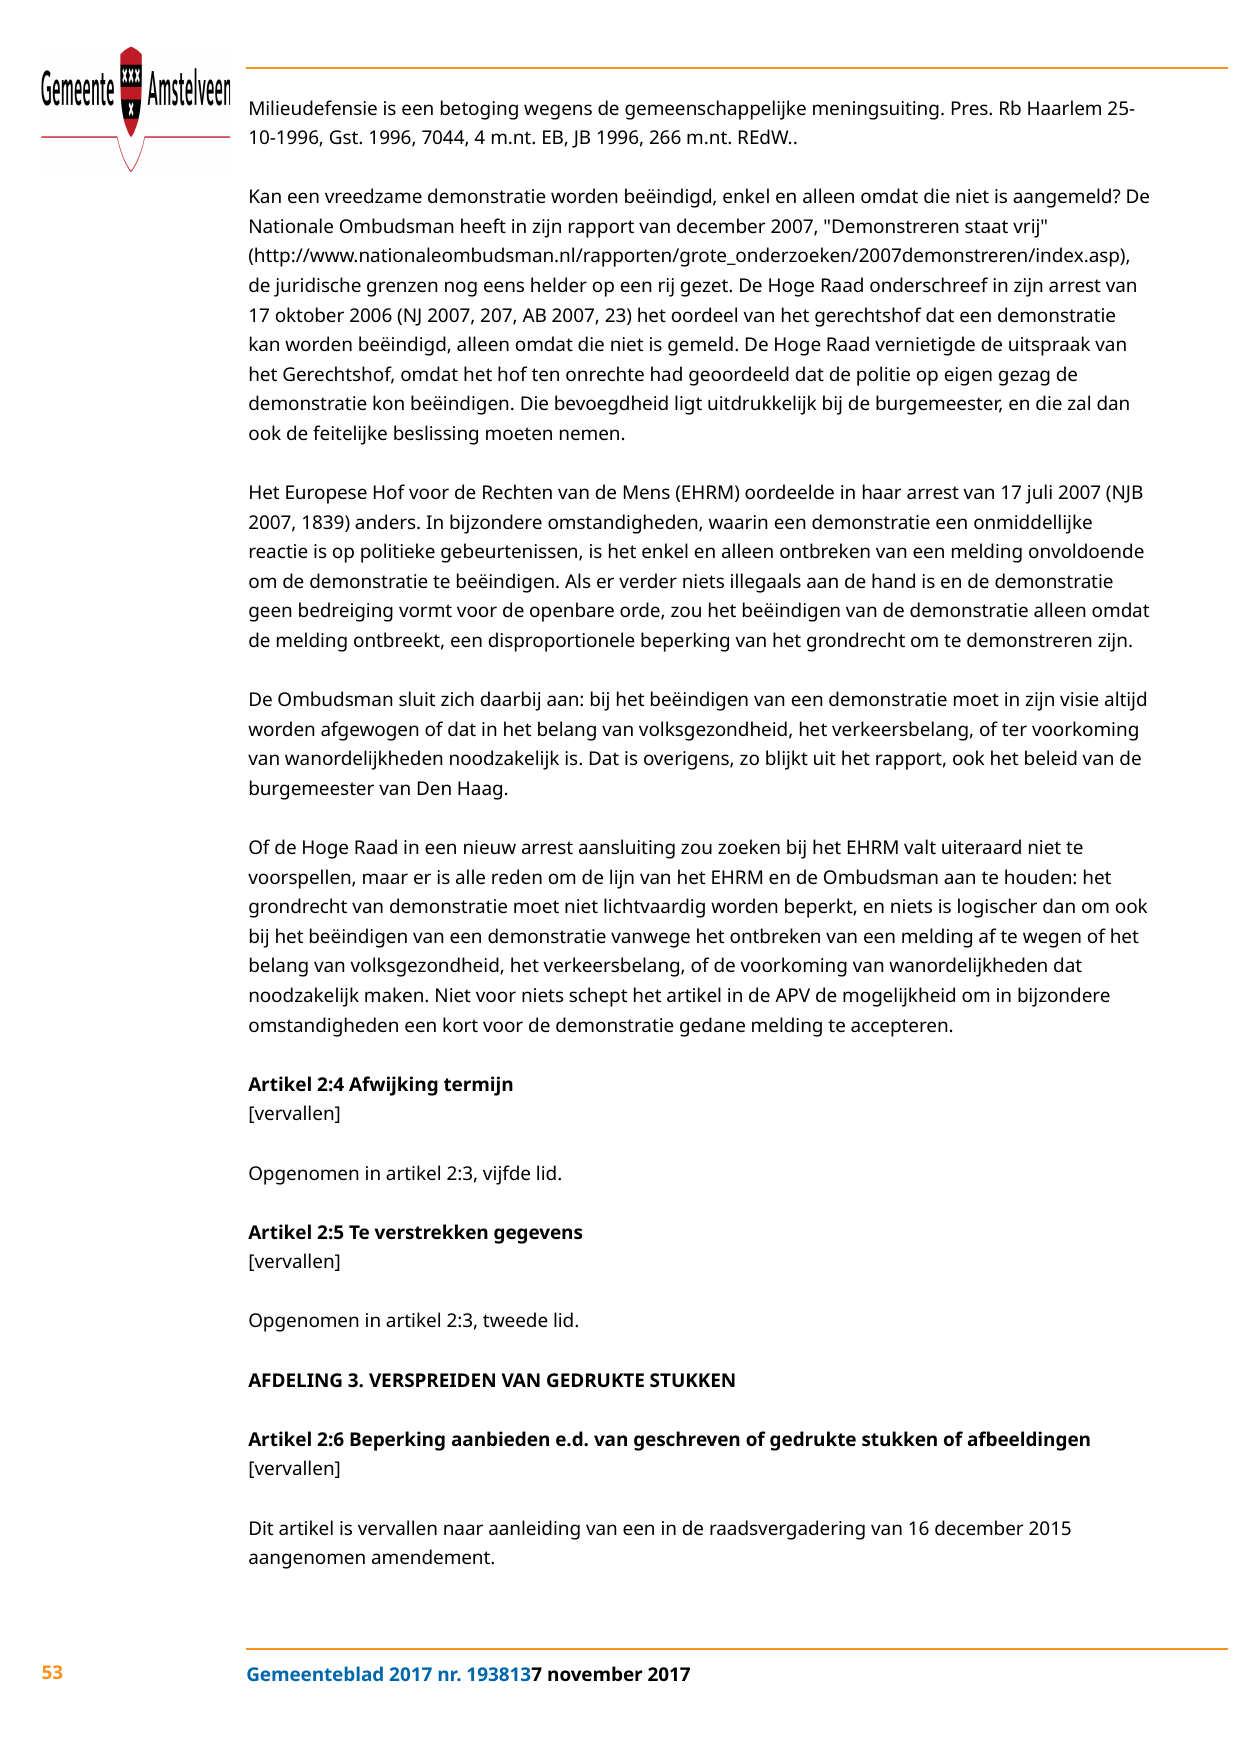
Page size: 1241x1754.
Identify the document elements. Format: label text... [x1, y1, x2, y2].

picture [41, 47, 231, 172]
text Opgenomen in artikel 2:3, vijfde lid. [248, 1160, 1152, 1186]
text Artikel 2:5 Te verstrekken gegevens [248, 1219, 1152, 1245]
text Milieudefensie is een betoging wegens de gemeenschappelijke meningsuiting. Pres. Rb Haarlem 25-10-1996, Gst. 1996, 7044, 4 m.nt. EB, JB 1996, 266 m.nt. REdW.. [248, 95, 1152, 150]
text Artikel 2:4 Afwijking termijn [248, 1071, 1152, 1097]
text Of de Hoge Raad in een nieuw arrest aansluiting zou zoeken bij het EHRM valt uiteraard niet te voorspellen, maar er is alle reden om de lijn van het EHRM en de Ombudsman aan te houden: het grondrecht van demonstratie moet niet lichtvaardig worden beperkt, en niets is logischer dan om ook bij het beëindigen van een demonstratie vanwege het ontbreken van een melding af te wegen of het belang van volksgezondheid, het verkeersbelang, of de voorkoming van wanordelijkheden dat noodzakelijk maken. Niet voor niets schept het artikel in de APV de mogelijkheid om in bijzondere omstandigheden een kort voor de demonstratie gedane melding te accepteren. [248, 834, 1152, 1038]
text Artikel 2:6 Beperking aanbieden e.d. van geschreven of gedrukte stukken of afbeeldingen [248, 1426, 1152, 1452]
text Dit artikel is vervallen naar aanleiding van een in de raadsvergadering van 16 december 2015 aangenomen amendement. [248, 1515, 1152, 1570]
text [vervallen] [248, 1248, 1152, 1274]
text Opgenomen in artikel 2:3, tweede lid. [248, 1308, 1152, 1333]
text [vervallen] [248, 1101, 1152, 1126]
text [vervallen] [248, 1456, 1152, 1481]
text Het Europese Hof voor de Rechten van de Mens (EHRM) oordeelde in haar arrest van 17 juli 2007 (NJB 2007, 1839) anders. In bijzondere omstandigheden, waarin een demonstratie een onmiddellijke reactie is op politieke gebeurtenissen, is het enkel en alleen ontbreken van een melding onvoldoende om de demonstratie te beëindigen. Als er verder niets illegaals aan de hand is en de demonstratie geen bedreiging vormt voor de openbare orde, zou het beëindigen van de demonstratie alleen omdat de melding ontbreekt, een disproportionele beperking van het grondrecht om te demonstreren zijn. [248, 479, 1152, 653]
text De Ombudsman sluit zich daarbij aan: bij het beëindigen van een demonstratie moet in zijn visie altijd worden afgewogen of dat in het belang van volksgezondheid, het verkeersbelang, of ter voorkoming van wanordelijkheden noodzakelijk is. Dat is overigens, zo blijkt uit het rapport, ook het beleid van de burgemeester van Den Haag. [248, 686, 1152, 801]
text AFDELING 3. VERSPREIDEN VAN GEDRUKTE STUKKEN [248, 1367, 1152, 1393]
text Kan een vreedzame demonstratie worden beëindigd, enkel en alleen omdat die niet is aangemeld? De Nationale Ombudsman heeft in zijn rapport van december 2007, "Demonstreren staat vrij" (http://www.nationaleombudsman.nl/rapporten/grote_onderzoeken/2007demonstreren/index.asp), de juridische grenzen nog eens helder op een rij gezet. De Hoge Raad onderschreef in zijn arrest van 17 oktober 2006 (NJ 2007, 207, AB 2007, 23) het oordeel van het gerechtshof dat een demonstratie kan worden beëindigd, alleen omdat die niet is gemeld. De Hoge Raad vernietigde de uitspraak van het Gerechtshof, omdat het hof ten onrechte had geoordeeld dat de politie op eigen gezag de demonstratie kon beëindigen. Die bevoegdheid ligt uitdrukkelijk bij de burgemeester, en die zal dan ook de feitelijke beslissing moeten nemen. [248, 183, 1152, 446]
